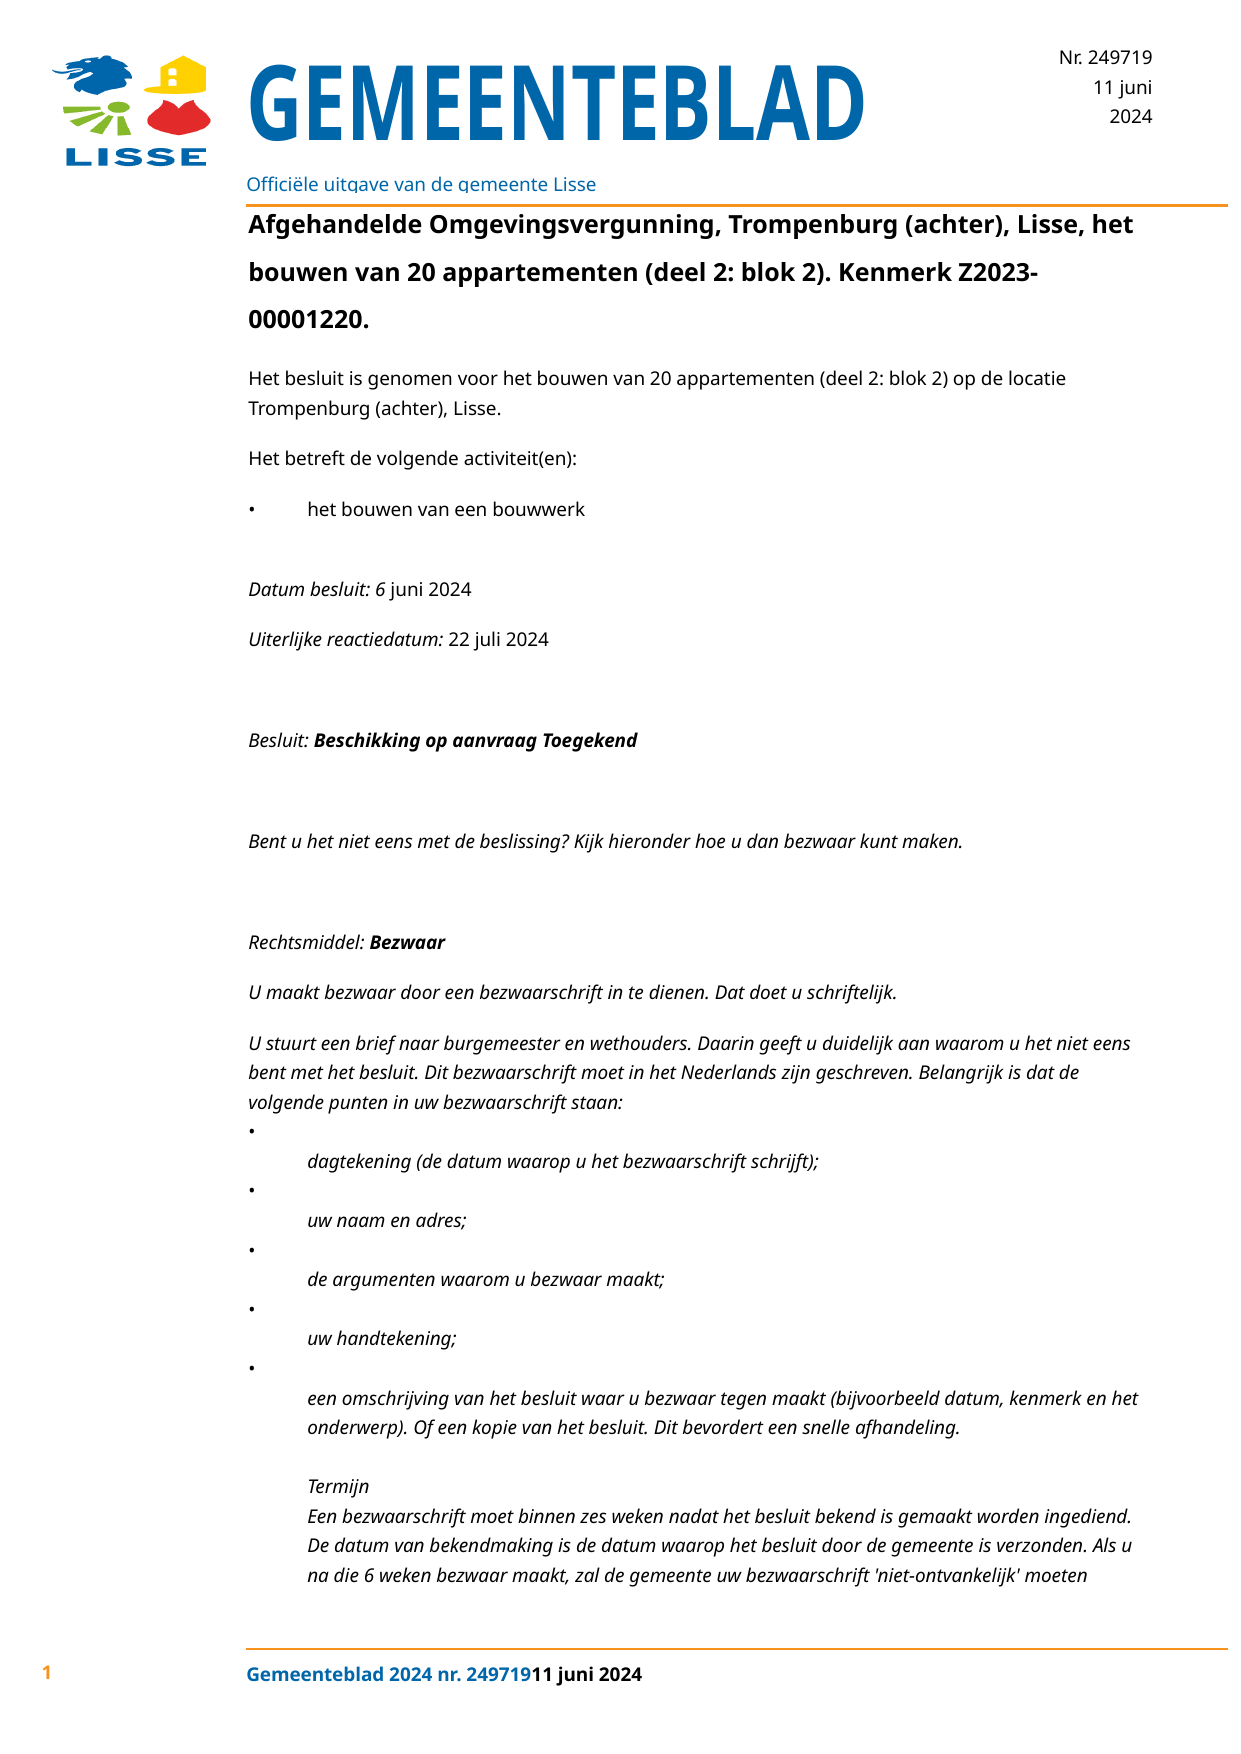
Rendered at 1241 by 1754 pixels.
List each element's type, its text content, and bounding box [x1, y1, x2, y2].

text Het besluit is genomen voor het bouwen van 20 appartementen (deel 2: blok 2) op de locatie Trompenburg (achter), Lisse. [248, 366, 1152, 421]
text Bent u het niet eens met de beslissing? Kijk hieronder hoe u dan bezwaar kunt maken. [248, 828, 1152, 854]
text U stuurt een brief naar burgemeester en wethouders. Daarin geeft u duidelijk aan waarom u het niet eens bent met het besluit. Dit bezwaarschrift moet in het Nederlands zijn geschreven. Belangrijk is dat de volgende punten in uw bezwaarschrift staan: [248, 1030, 1152, 1114]
text Besluit: Beschikking op aanvraag Toegekend [248, 727, 1152, 753]
list uw naam en adres; [248, 1207, 1152, 1233]
list de argumenten waarom u bezwaar maakt; [248, 1266, 1152, 1292]
text Uiterlijke reactiedatum: 22 juli 2024 [248, 626, 1152, 652]
text Het betreft de volgende activiteit(en): [248, 446, 1152, 471]
text U maakt bezwaar door een bezwaarschrift in te dienen. Dat doet u schriftelijk. [248, 979, 1152, 1005]
picture [41, 47, 231, 172]
text Datum besluit: 6 juni 2024 [248, 576, 1152, 602]
list dagtekening (de datum waarop u het bezwaarschrift schrijft); [248, 1148, 1152, 1174]
list Termijn [248, 1473, 1152, 1499]
list uw handtekening; [248, 1326, 1152, 1351]
list het bouwen van een bouwwerk [248, 496, 1152, 522]
list een omschrijving van het besluit waar u bezwaar tegen maakt (bijvoorbeeld datum, kenmerk en het onderwerp). Of een kopie van het besluit. Dit bevordert een snelle afhandeling. [248, 1385, 1152, 1440]
text Rechtsmiddel: Bezwaar [248, 929, 1152, 954]
list Een bezwaarschrift moet binnen zes weken nadat het besluit bekend is gemaakt worden ingediend. De datum van bekendmaking is de datum waarop het besluit door de gemeente is verzonden. Als u na die 6 weken bezwaar maakt, zal de gemeente uw bezwaarschrift 'niet-ontvankelijk' moeten [248, 1503, 1152, 1588]
text Afgehandelde Omgevingsvergunning, Trompenburg (achter), Lisse, het bouwen van 20 appartementen (deel 2: blok 2). Kenmerk Z2023-00001220. [248, 207, 1152, 336]
